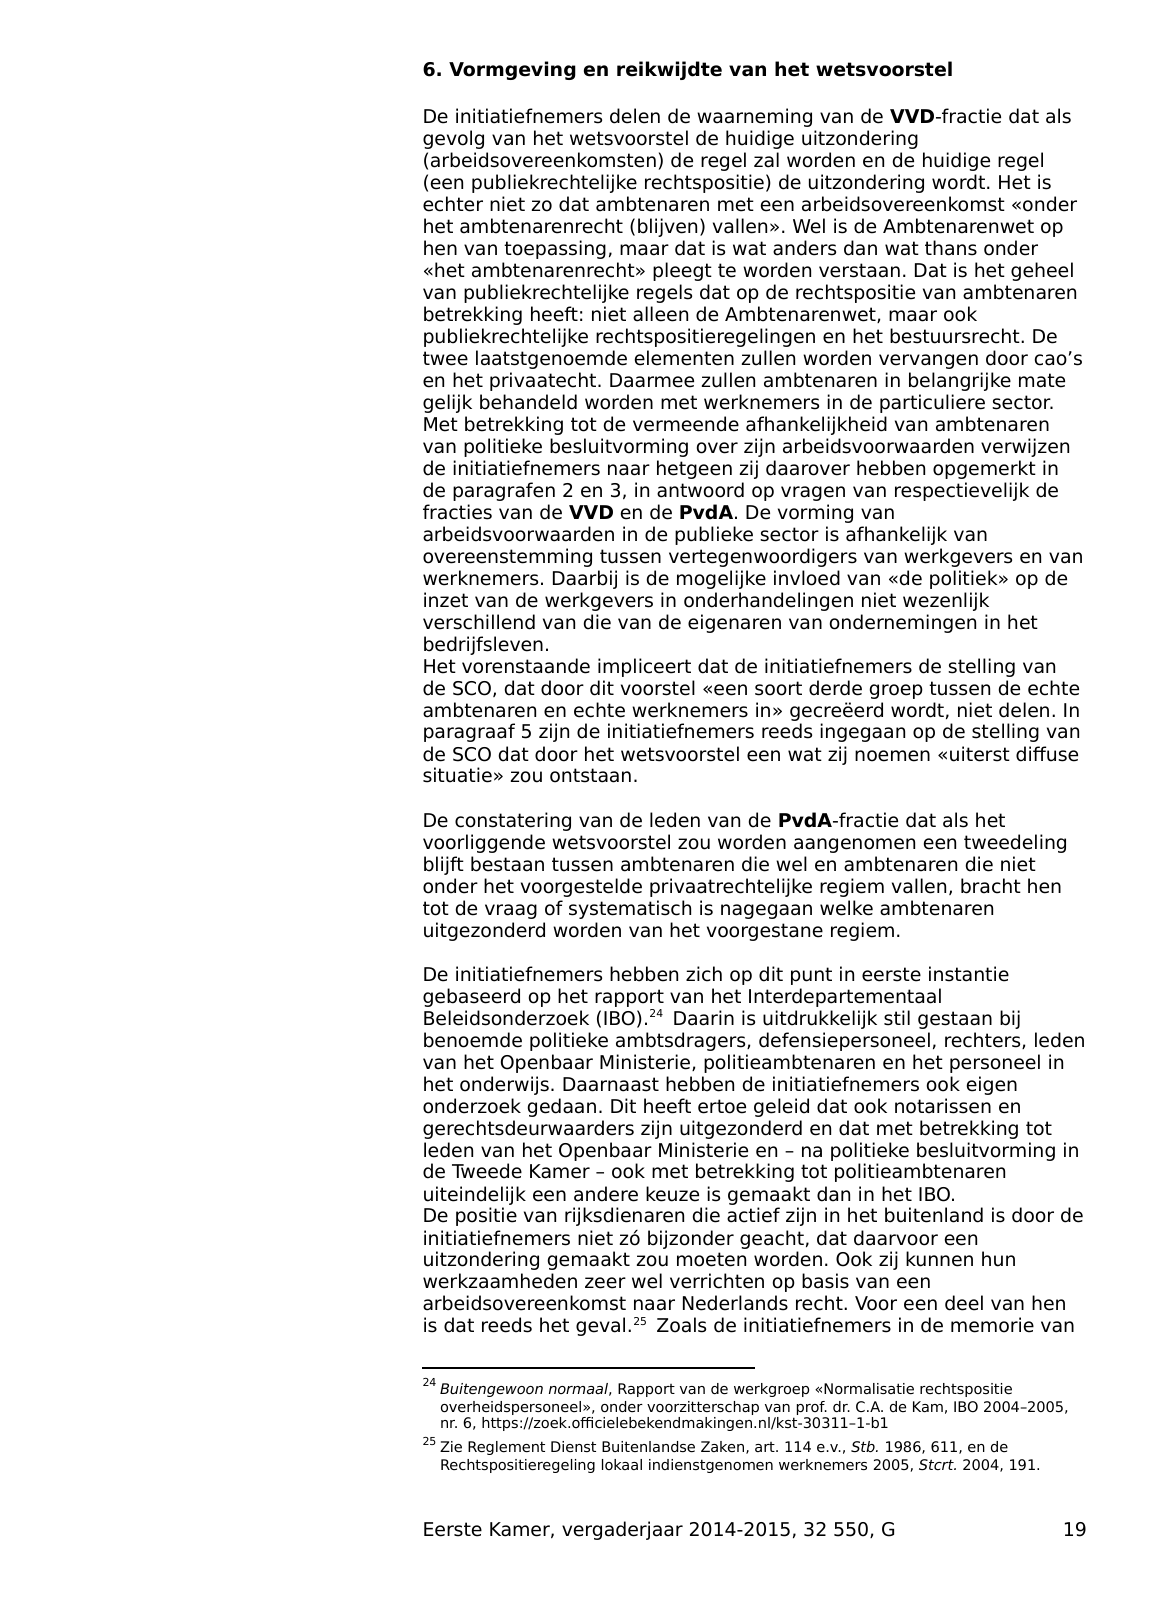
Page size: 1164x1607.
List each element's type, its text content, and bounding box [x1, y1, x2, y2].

text De initiatiefnemers hebben zich op dit punt in eerste instantie gebaseerd op het rapport van het Interdepartementaal Beleidsonderzoek (IBO). Daarin is uitdrukkelijk stil gestaan bij benoemde politieke ambtsdragers, defensiepersoneel, rechters, leden van het Openbaar Ministerie, politieambtenaren en het personeel in het onderwijs. Daarnaast hebben de initiatiefnemers ook eigen onderzoek gedaan. Dit heeft ertoe geleid dat ook notarissen en gerechtsdeurwaarders zijn uitgezonderd en dat met betrekking tot leden van het Openbaar Ministerie en – na politieke besluitvorming in de Tweede Kamer – ook met betrekking tot politieambtenaren uiteindelijk een andere keuze is gemaakt dan in het IBO. [422, 964, 1087, 1205]
text Zie Reglement Dienst Buitenlandse Zaken, art. 114 e.v., Stb. 1986, 611, en de Rechtspositieregeling lokaal indienstgenomen werknemers 2005, Stcrt. 2004, 191. [422, 1435, 1087, 1474]
text De positie van rijksdienaren die actief zijn in het buitenland is door de initiatiefnemers niet zó bijzonder geacht, dat daarvoor een uitzondering gemaakt zou moeten worden. Ook zij kunnen hun werkzaamheden zeer wel verrichten op basis van een arbeidsovereenkomst naar Nederlands recht. Voor een deel van hen is dat reeds het geval. Zoals de initiatiefnemers in de memorie van [422, 1205, 1087, 1337]
text De constatering van de leden van de PvdA-fractie dat als het voorliggende wetsvoorstel zou worden aangenomen een tweedeling blijft bestaan tussen ambtenaren die wel en ambtenaren die niet onder het voorgestelde privaatrechtelijke regiem vallen, bracht hen tot de vraag of systematisch is nagegaan welke ambtenaren uitgezonderd worden van het voorgestane regiem. [422, 809, 1087, 941]
text De initiatiefnemers delen de waarneming van de VVD-fractie dat als gevolg van het wetsvoorstel de huidige uitzondering (arbeidsovereenkomsten) de regel zal worden en de huidige regel (een publiekrechtelijke rechtspositie) de uitzondering wordt. Het is echter niet zo dat ambtenaren met een arbeidsovereenkomst «onder het ambtenarenrecht (blijven) vallen». Wel is de Ambtenarenwet op hen van toepassing, maar dat is wat anders dan wat thans onder «het ambtenarenrecht» pleegt te worden verstaan. Dat is het geheel van publiekrechtelijke regels dat op de rechtspositie van ambtenaren betrekking heeft: niet alleen de Ambtenarenwet, maar ook publiekrechtelijke rechtspositieregelingen en het bestuursrecht. De twee laatstgenoemde elementen zullen worden vervangen door cao’s en het privaatecht. Daarmee zullen ambtenaren in belangrijke mate gelijk behandeld worden met werknemers in de particuliere sector. [422, 106, 1087, 414]
text Met betrekking tot de vermeende afhankelijkheid van ambtenaren van politieke besluitvorming over zijn arbeidsvoorwaarden verwijzen de initiatiefnemers naar hetgeen zij daarover hebben opgemerkt in de paragrafen 2 en 3, in antwoord op vragen van respectievelijk de fracties van de VVD en de PvdA. De vorming van arbeidsvoorwaarden in de publieke sector is afhankelijk van overeenstemming tussen vertegenwoordigers van werkgevers en van werknemers. Daarbij is de mogelijke invloed van «de politiek» op de inzet van de werkgevers in onderhandelingen niet wezenlijk verschillend van die van de eigenaren van ondernemingen in het bedrijfsleven. [422, 414, 1087, 656]
text Het vorenstaande impliceert dat de initiatiefnemers de stelling van de SCO, dat door dit voorstel «een soort derde groep tussen de echte ambtenaren en echte werknemers in» gecreëerd wordt, niet delen. In paragraaf 5 zijn de initiatiefnemers reeds ingegaan op de stelling van de SCO dat door het wetsvoorstel een wat zij noemen «uiterst diffuse situatie» zou ontstaan. [422, 656, 1087, 787]
subtitle 6. Vormgeving en reikwijdte van het wetsvoorstel [422, 59, 1087, 81]
text Buitengewoon normaal, Rapport van de werkgroep «Normalisatie rechtspositie overheidspersoneel», onder voorzitterschap van prof. dr. C.A. de Kam, IBO 2004–2005, nr. 6, https://zoek.officielebekendmakingen.nl/kst-30311–1-b1 [422, 1377, 1087, 1432]
